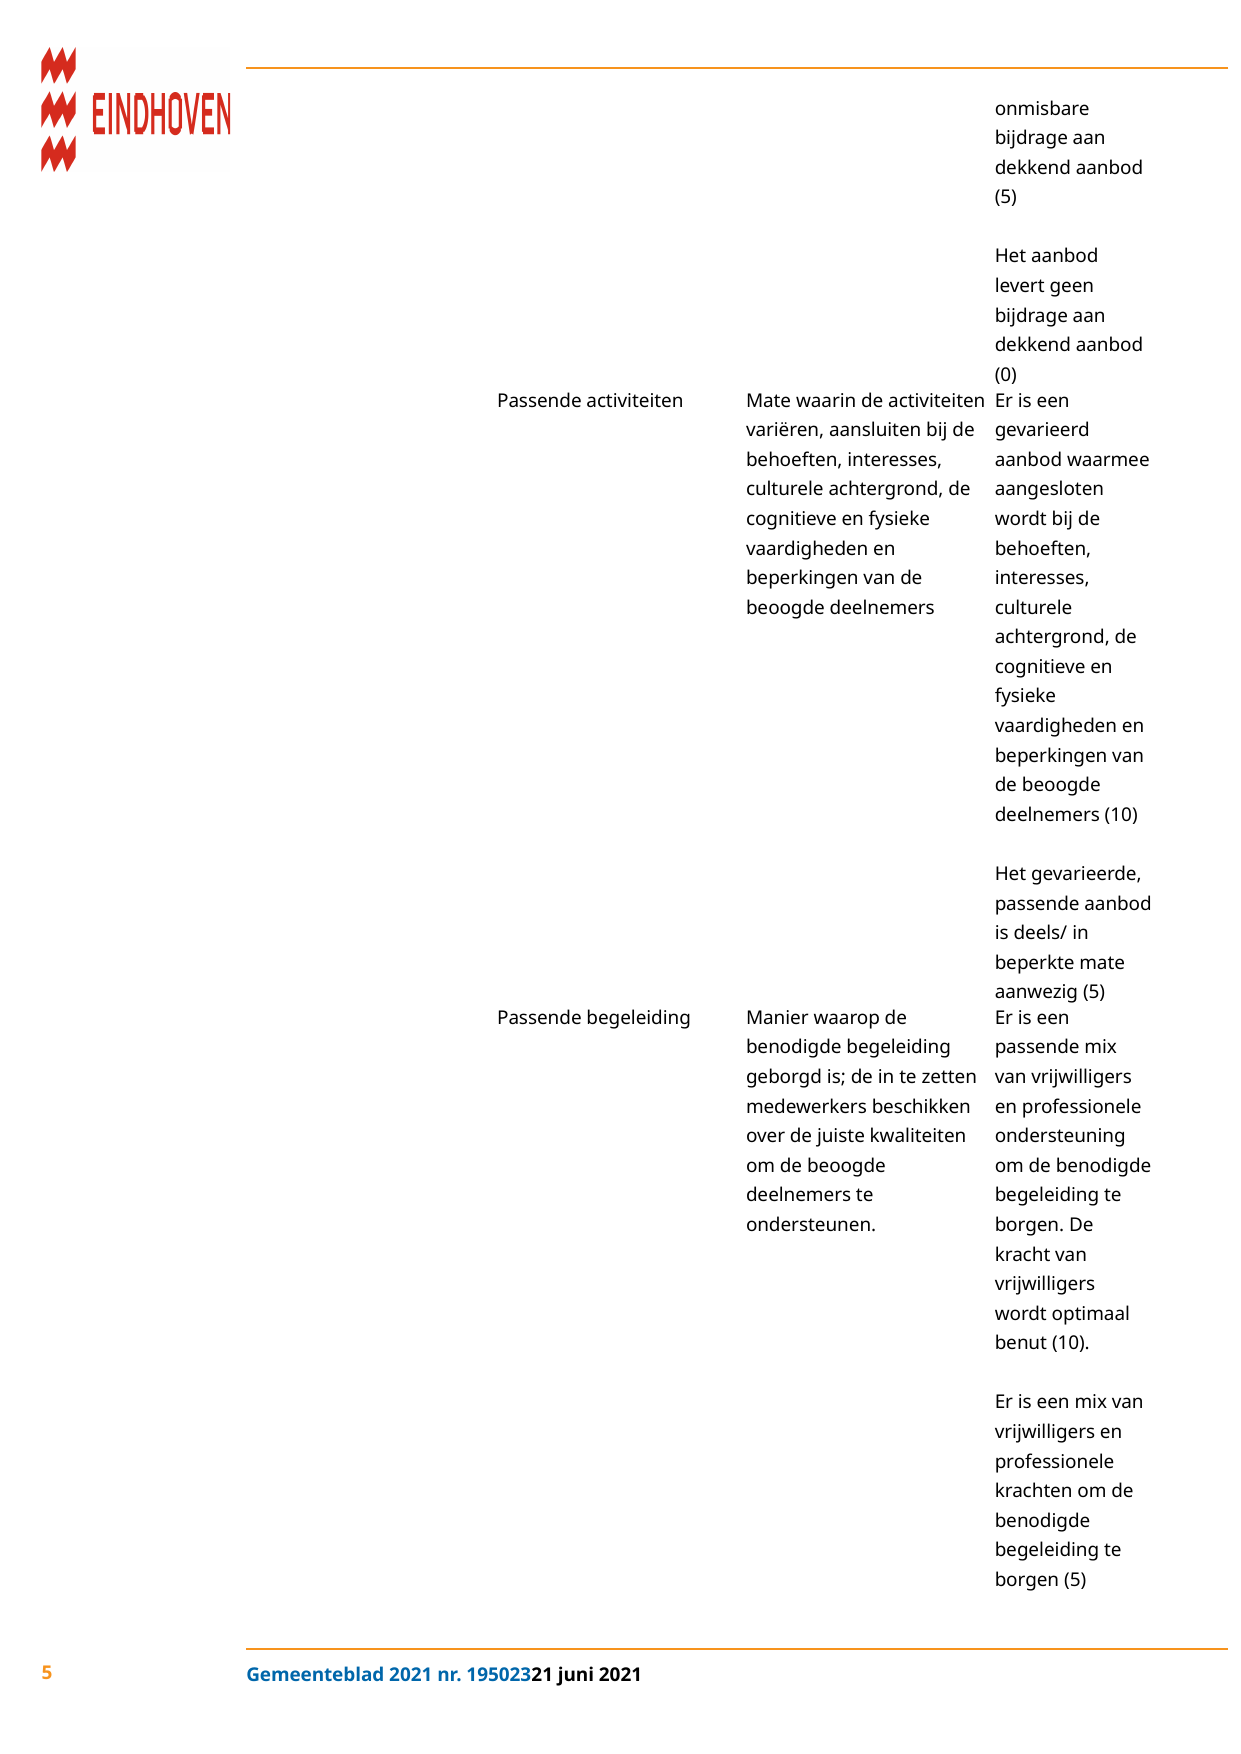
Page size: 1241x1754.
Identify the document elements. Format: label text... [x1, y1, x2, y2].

picture [41, 47, 231, 172]
table_cell Passende begeleiding [497, 1004, 746, 1592]
table_cell [248, 387, 497, 1004]
table_cell Manier waarop de benodigde begeleiding geborgd is; de in te zetten medewerkers beschikken over de juiste kwaliteiten om de beoogde deelnemers te ondersteunen. [746, 1004, 994, 1592]
table_cell onmisbare bijdrage aan dekkend aanbod (5) Het aanbod levert geen bijdrage aan dekkend aanbod (0) [995, 95, 1152, 387]
table_cell Er is een passende mix van vrijwilligers en professionele ondersteuning om de benodigde begeleiding te borgen. De kracht van vrijwilligers wordt optimaal benut (10). Er is een mix van vrijwilligers en professionele krachten om de benodigde begeleiding te borgen (5) [995, 1004, 1152, 1592]
table_cell Er is een gevarieerd aanbod waarmee aangesloten wordt bij de behoeften, interesses, culturele achtergrond, de cognitieve en fysieke vaardigheden en beperkingen van de beoogde deelnemers (10) Het gevarieerde, passende aanbod is deels/ in beperkte mate aanwezig (5) [995, 387, 1152, 1004]
table_cell [248, 1004, 497, 1592]
table_cell [746, 95, 994, 387]
table_cell [497, 95, 746, 387]
table_cell Mate waarin de activiteiten variëren, aansluiten bij de behoeften, interesses, culturele achtergrond, de cognitieve en fysieke vaardigheden en beperkingen van de beoogde deelnemers [746, 387, 994, 1004]
table_cell Passende activiteiten [497, 387, 746, 1004]
table_cell [248, 95, 497, 387]
